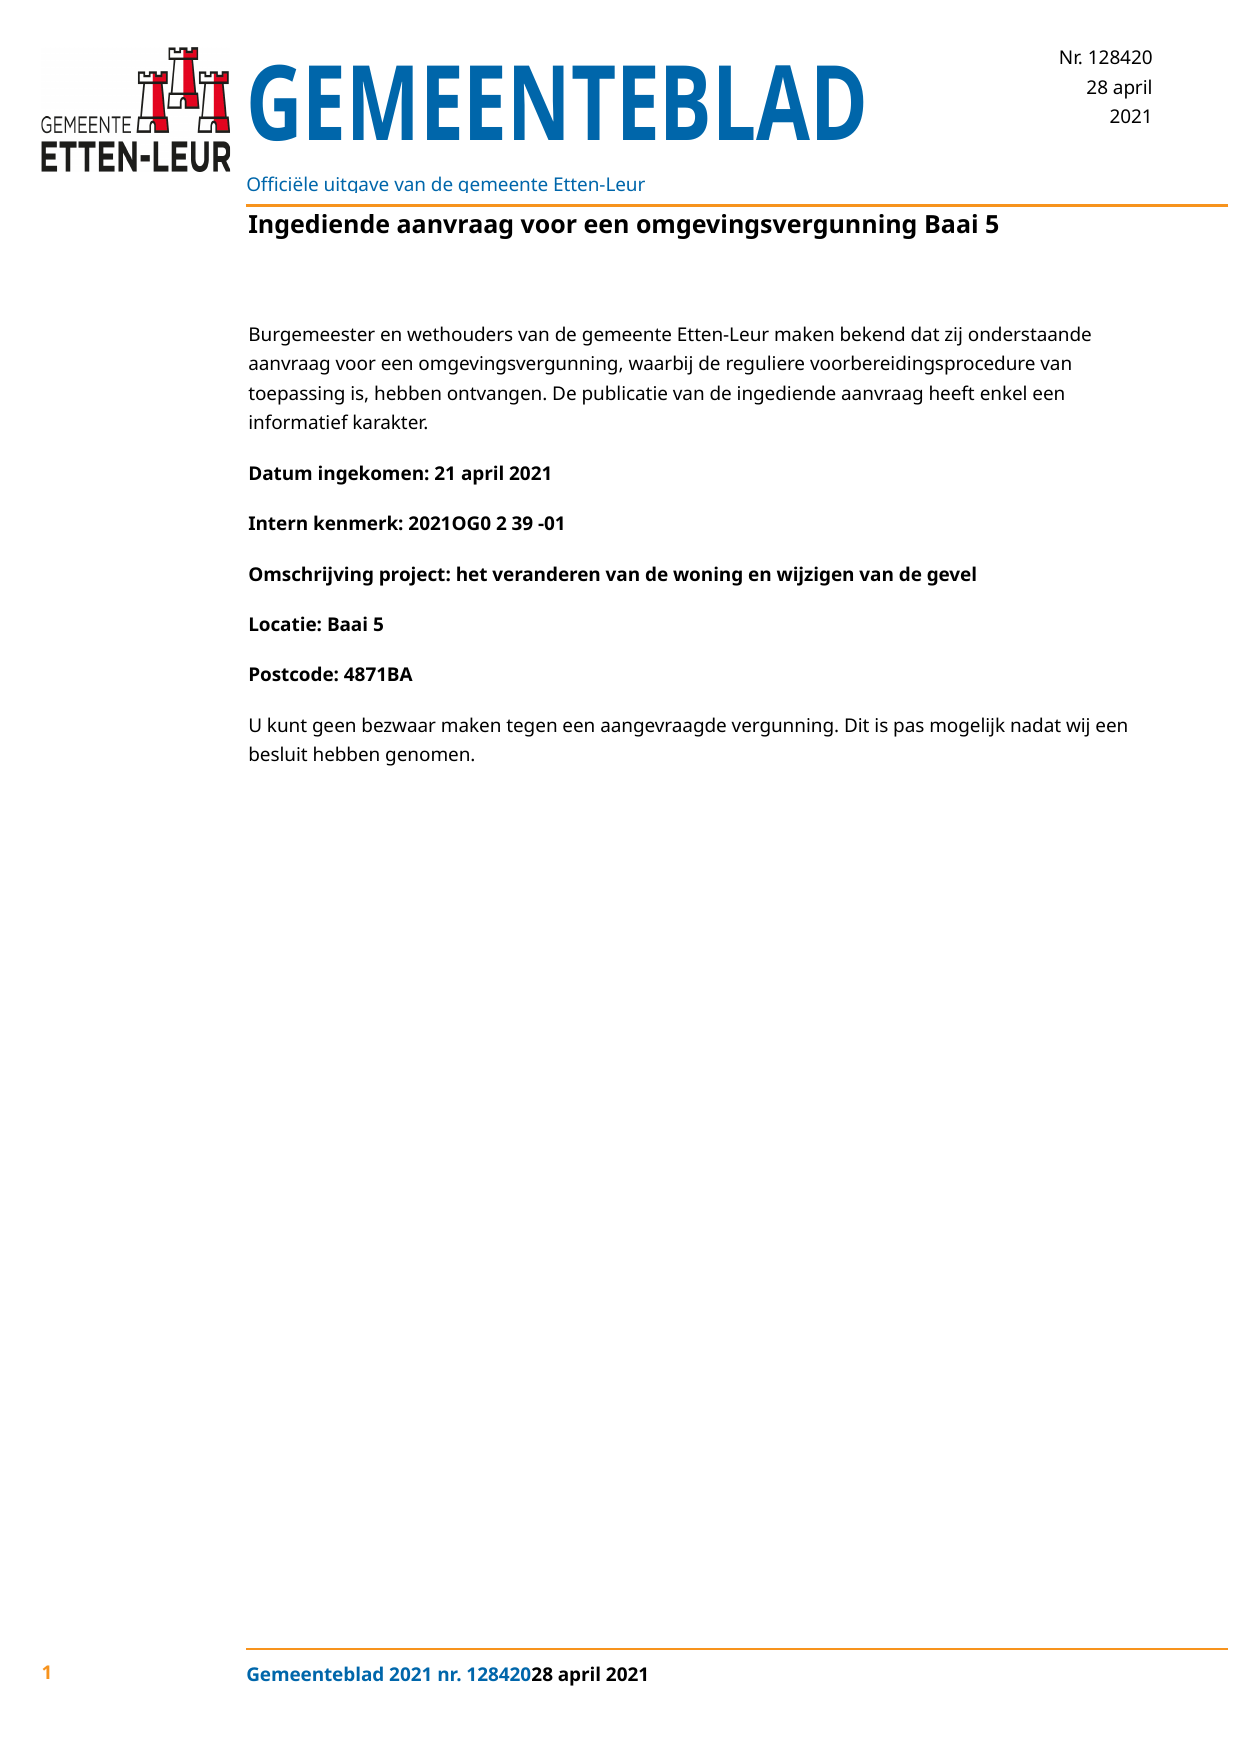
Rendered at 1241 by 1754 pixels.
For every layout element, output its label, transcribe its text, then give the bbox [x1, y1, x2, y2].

text U kunt geen bezwaar maken tegen een aangevraagde vergunning. Dit is pas mogelijk nadat wij een besluit hebben genomen. [248, 712, 1152, 767]
picture [41, 47, 231, 172]
text Datum ingekomen: 21 april 2021 [248, 460, 1152, 486]
text Ingediende aanvraag voor een omgevingsvergunning Baai 5 [248, 207, 1152, 241]
text Burgemeester en wethouders van de gemeente Etten-Leur maken bekend dat zij onderstaande aanvraag voor een omgevingsvergunning, waarbij de reguliere voorbereidingsprocedure van toepassing is, hebben ontvangen. De publicatie van de ingediende aanvraag heeft enkel een informatief karakter. [248, 321, 1152, 435]
text Omschrijving project: het veranderen van de woning en wijzigen van de gevel [248, 561, 1152, 586]
text Locatie: Baai 5 [248, 611, 1152, 637]
text Intern kenmerk: 2021OG0 2 39 -01 [248, 510, 1152, 536]
text Postcode: 4871BA [248, 662, 1152, 687]
